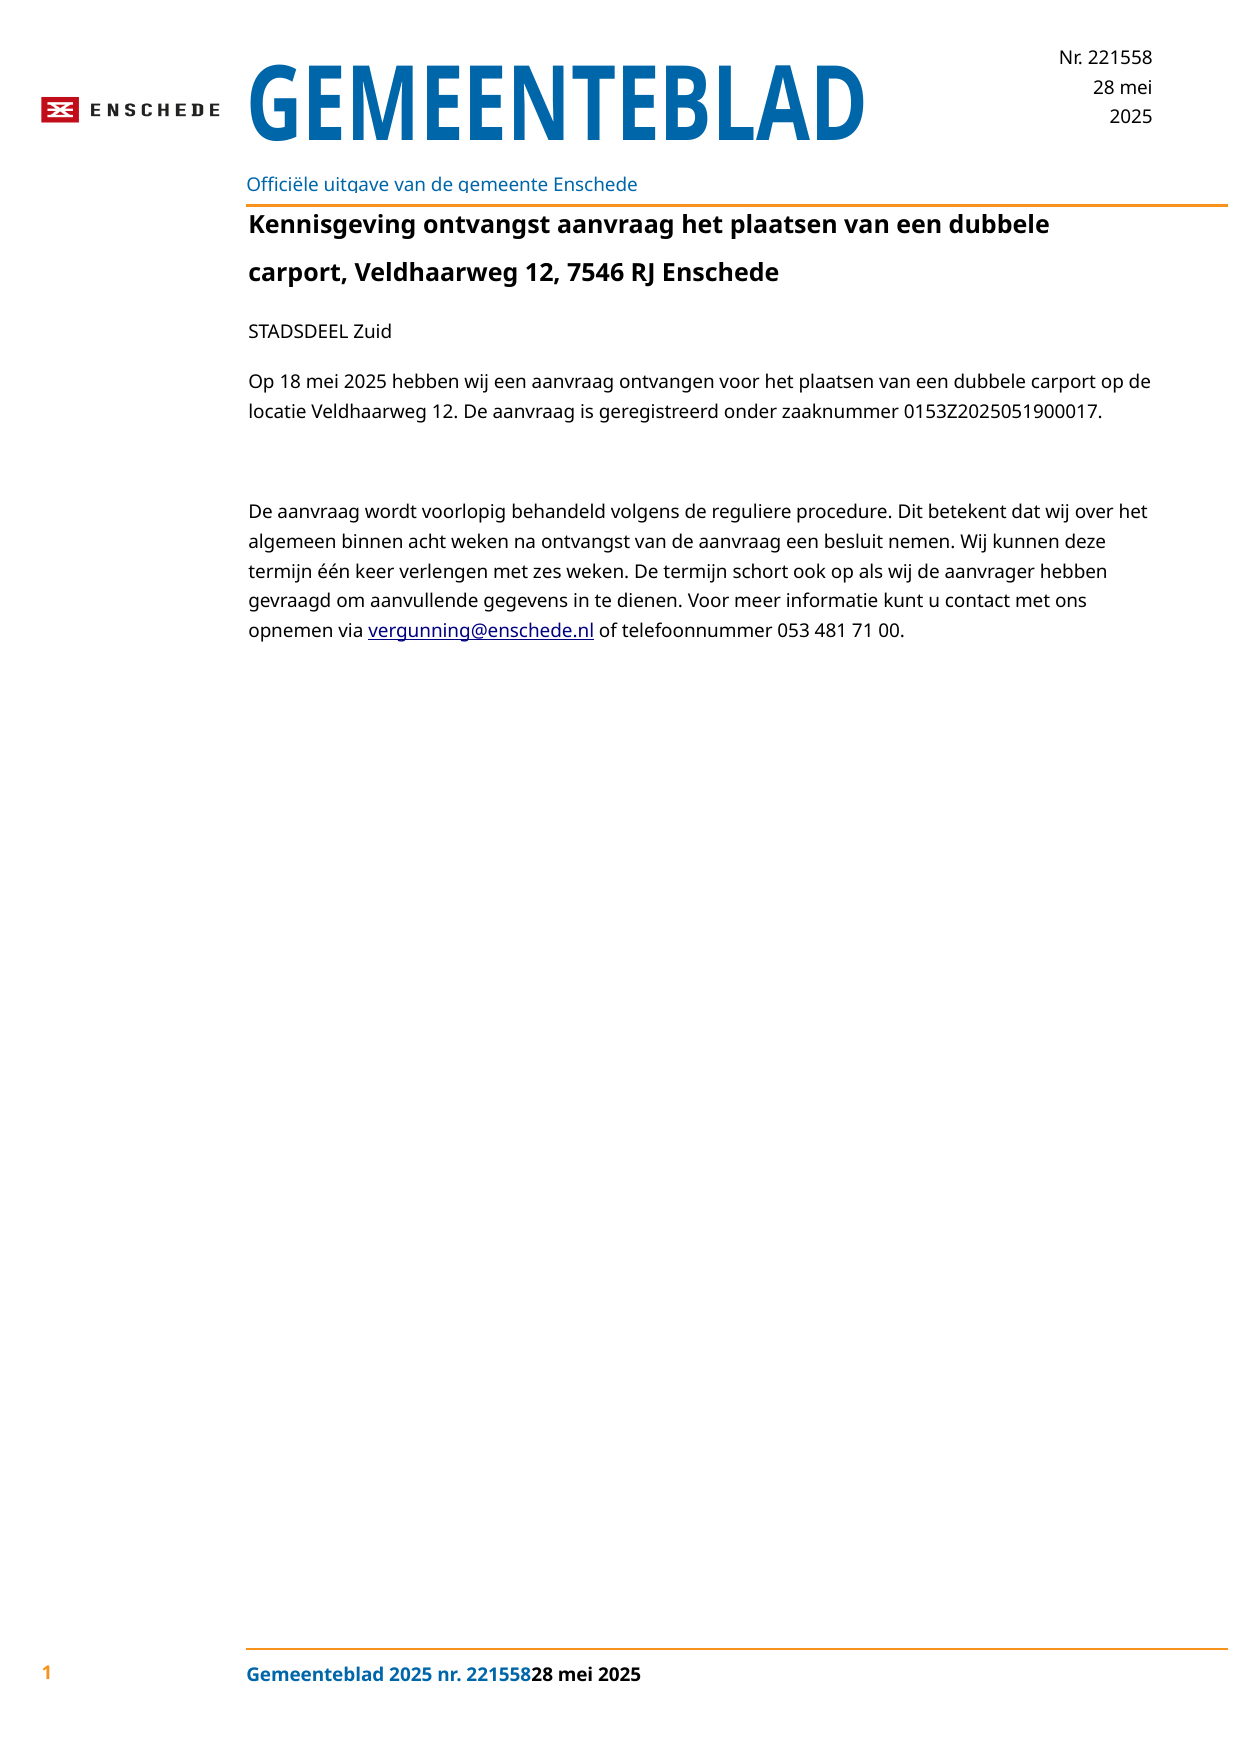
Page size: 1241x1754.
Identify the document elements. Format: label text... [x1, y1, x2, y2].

text STADSDEEL Zuid [248, 318, 1152, 344]
text Op 18 mei 2025 hebben wij een aanvraag ontvangen voor het plaatsen van een dubbele carport op de locatie Veldhaarweg 12. De aanvraag is geregistreerd onder zaaknummer 0153Z2025051900017. [248, 368, 1152, 424]
text Kennisgeving ontvangst aanvraag het plaatsen van een dubbele carport, Veldhaarweg 12, 7546 RJ Enschede [248, 207, 1152, 288]
text De aanvraag wordt voorlopig behandeld volgens de reguliere procedure. Dit betekent dat wij over het algemeen binnen acht weken na ontvangst van de aanvraag een besluit nemen. Wij kunnen deze termijn één keer verlengen met zes weken. De termijn schort ook op als wij de aanvrager hebben gevraagd om aanvullende gegevens in te dienen. Voor meer informatie kunt u contact met ons opnemen via vergunning@enschede.nl of telefoonnummer 053 481 71 00. [248, 499, 1152, 643]
picture [41, 47, 231, 172]
